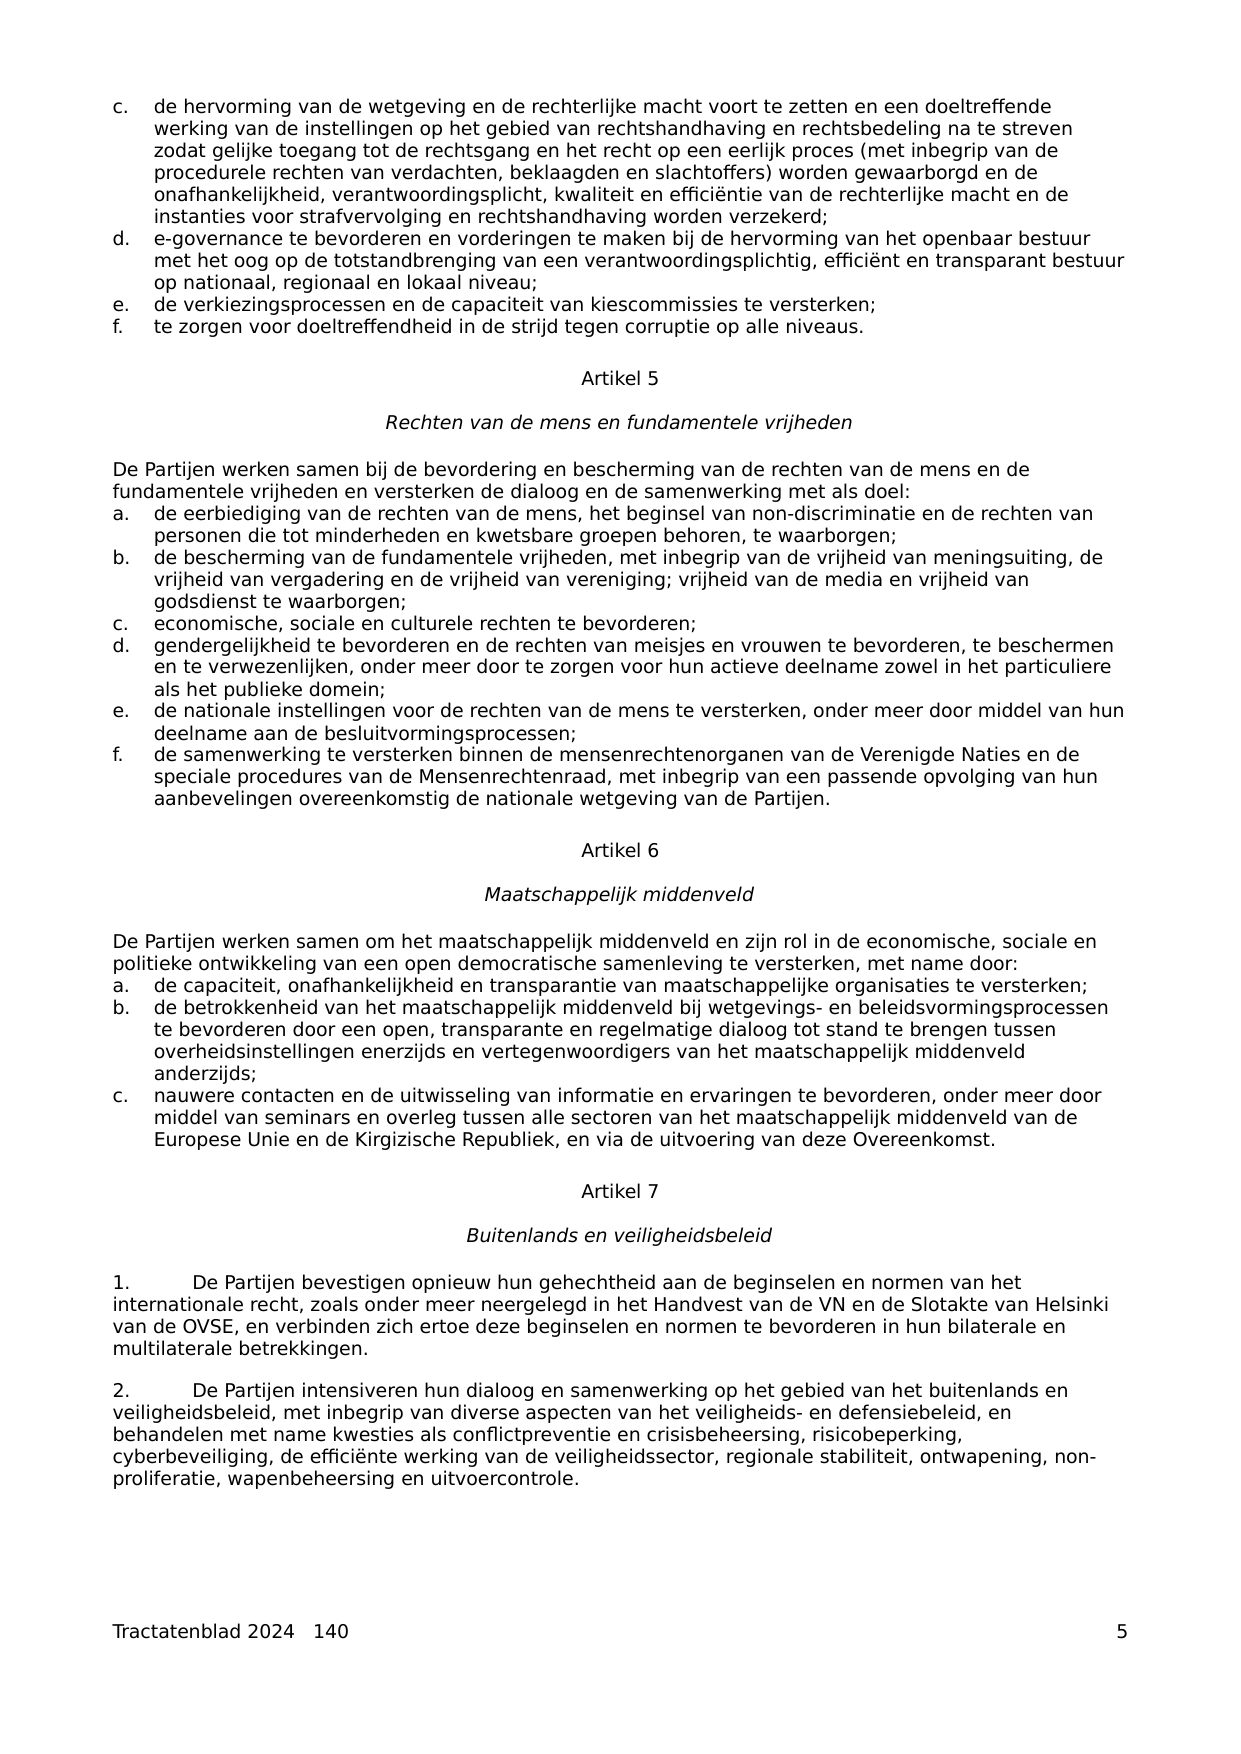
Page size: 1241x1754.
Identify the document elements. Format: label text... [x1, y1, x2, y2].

subtitle Artikel 7 Buitenlands en veiligheidsbeleid [112, 1181, 1128, 1247]
text a. de eerbiediging van de rechten van de mens, het beginsel van non-discriminatie en de rechten van personen die tot minderheden en kwetsbare groepen behoren, te waarborgen; [112, 503, 1128, 547]
text De Partijen werken samen bij de bevordering en bescherming van de rechten van de mens en de fundamentele vrijheden en versterken de dialoog en de samenwerking met als doel: [112, 459, 1128, 503]
text De Partijen werken samen om het maatschappelijk middenveld en zijn rol in de economische, sociale en politieke ontwikkeling van een open democratische samenleving te versterken, met name door: [112, 931, 1128, 975]
text e. de nationale instellingen voor de rechten van de mens te versterken, onder meer door middel van hun deelname aan de besluitvormingsprocessen; [112, 700, 1128, 744]
text c. nauwere contacten en de uitwisseling van informatie en ervaringen te bevorderen, onder meer door middel van seminars en overleg tussen alle sectoren van het maatschappelijk middenveld van de Europese Unie en de Kirgizische Republiek, en via de uitvoering van deze Overeenkomst. [112, 1085, 1128, 1151]
text a. de capaciteit, onafhankelijkheid en transparantie van maatschappelijke organisaties te versterken; [112, 975, 1128, 997]
subtitle Artikel 5 Rechten van de mens en fundamentele vrijheden [112, 368, 1128, 434]
text f. de samenwerking te versterken binnen de mensenrechtenorganen van de Verenigde Naties en de speciale procedures van de Mensenrechtenraad, met inbegrip van een passende opvolging van hun aanbevelingen overeenkomstig de nationale wetgeving van de Partijen. [112, 744, 1128, 810]
text d. gendergelijkheid te bevorderen en de rechten van meisjes en vrouwen te bevorderen, te beschermen en te verwezenlijken, onder meer door te zorgen voor hun actieve deelname zowel in het particuliere als het publieke domein; [112, 634, 1128, 700]
text b. de betrokkenheid van het maatschappelijk middenveld bij wetgevings- en beleidsvormingsprocessen te bevorderen door een open, transparante en regelmatige dialoog tot stand te brengen tussen overheidsinstellingen enerzijds en vertegenwoordigers van het maatschappelijk middenveld anderzijds; [112, 997, 1128, 1085]
text 2. De Partijen intensiveren hun dialoog en samenwerking op het gebied van het buitenlands en veiligheidsbeleid, met inbegrip van diverse aspecten van het veiligheids- en defensiebeleid, en behandelen met name kwesties als conflictpreventie en crisisbeheersing, risicobeperking, cyberbeveiliging, de efficiënte werking van de veiligheidssector, regionale stabiliteit, ontwapening, non-proliferatie, wapenbeheersing en uitvoercontrole. [112, 1380, 1128, 1490]
text d. e-governance te bevorderen en vorderingen te maken bij de hervorming van het openbaar bestuur met het oog op de totstandbrenging van een verantwoordingsplichtig, efficiënt en transparant bestuur op nationaal, regionaal en lokaal niveau; [112, 228, 1128, 294]
text f. te zorgen voor doeltreffendheid in de strijd tegen corruptie op alle niveaus. [112, 316, 1128, 338]
text b. de bescherming van de fundamentele vrijheden, met inbegrip van de vrijheid van meningsuiting, de vrijheid van vergadering en de vrijheid van vereniging; vrijheid van de media en vrijheid van godsdienst te waarborgen; [112, 547, 1128, 612]
subtitle Artikel 6 Maatschappelijk middenveld [112, 840, 1128, 906]
text c. de hervorming van de wetgeving en de rechterlijke macht voort te zetten en een doeltreffende werking van de instellingen op het gebied van rechtshandhaving en rechtsbedeling na te streven zodat gelijke toegang tot de rechtsgang en het recht op een eerlijk proces (met inbegrip van de procedurele rechten van verdachten, beklaagden en slachtoffers) worden gewaarborgd en de onafhankelijkheid, verantwoordingsplicht, kwaliteit en efficiëntie van de rechterlijke macht en de instanties voor strafvervolging en rechtshandhaving worden verzekerd; [112, 96, 1128, 228]
text e. de verkiezingsprocessen en de capaciteit van kiescommissies te versterken; [112, 294, 1128, 316]
text c. economische, sociale en culturele rechten te bevorderen; [112, 612, 1128, 634]
text 1. De Partijen bevestigen opnieuw hun gehechtheid aan de beginselen en normen van het internationale recht, zoals onder meer neergelegd in het Handvest van de VN en de Slotakte van Helsinki van de OVSE, en verbinden zich ertoe deze beginselen en normen te bevorderen in hun bilaterale en multilaterale betrekkingen. [112, 1272, 1128, 1360]
